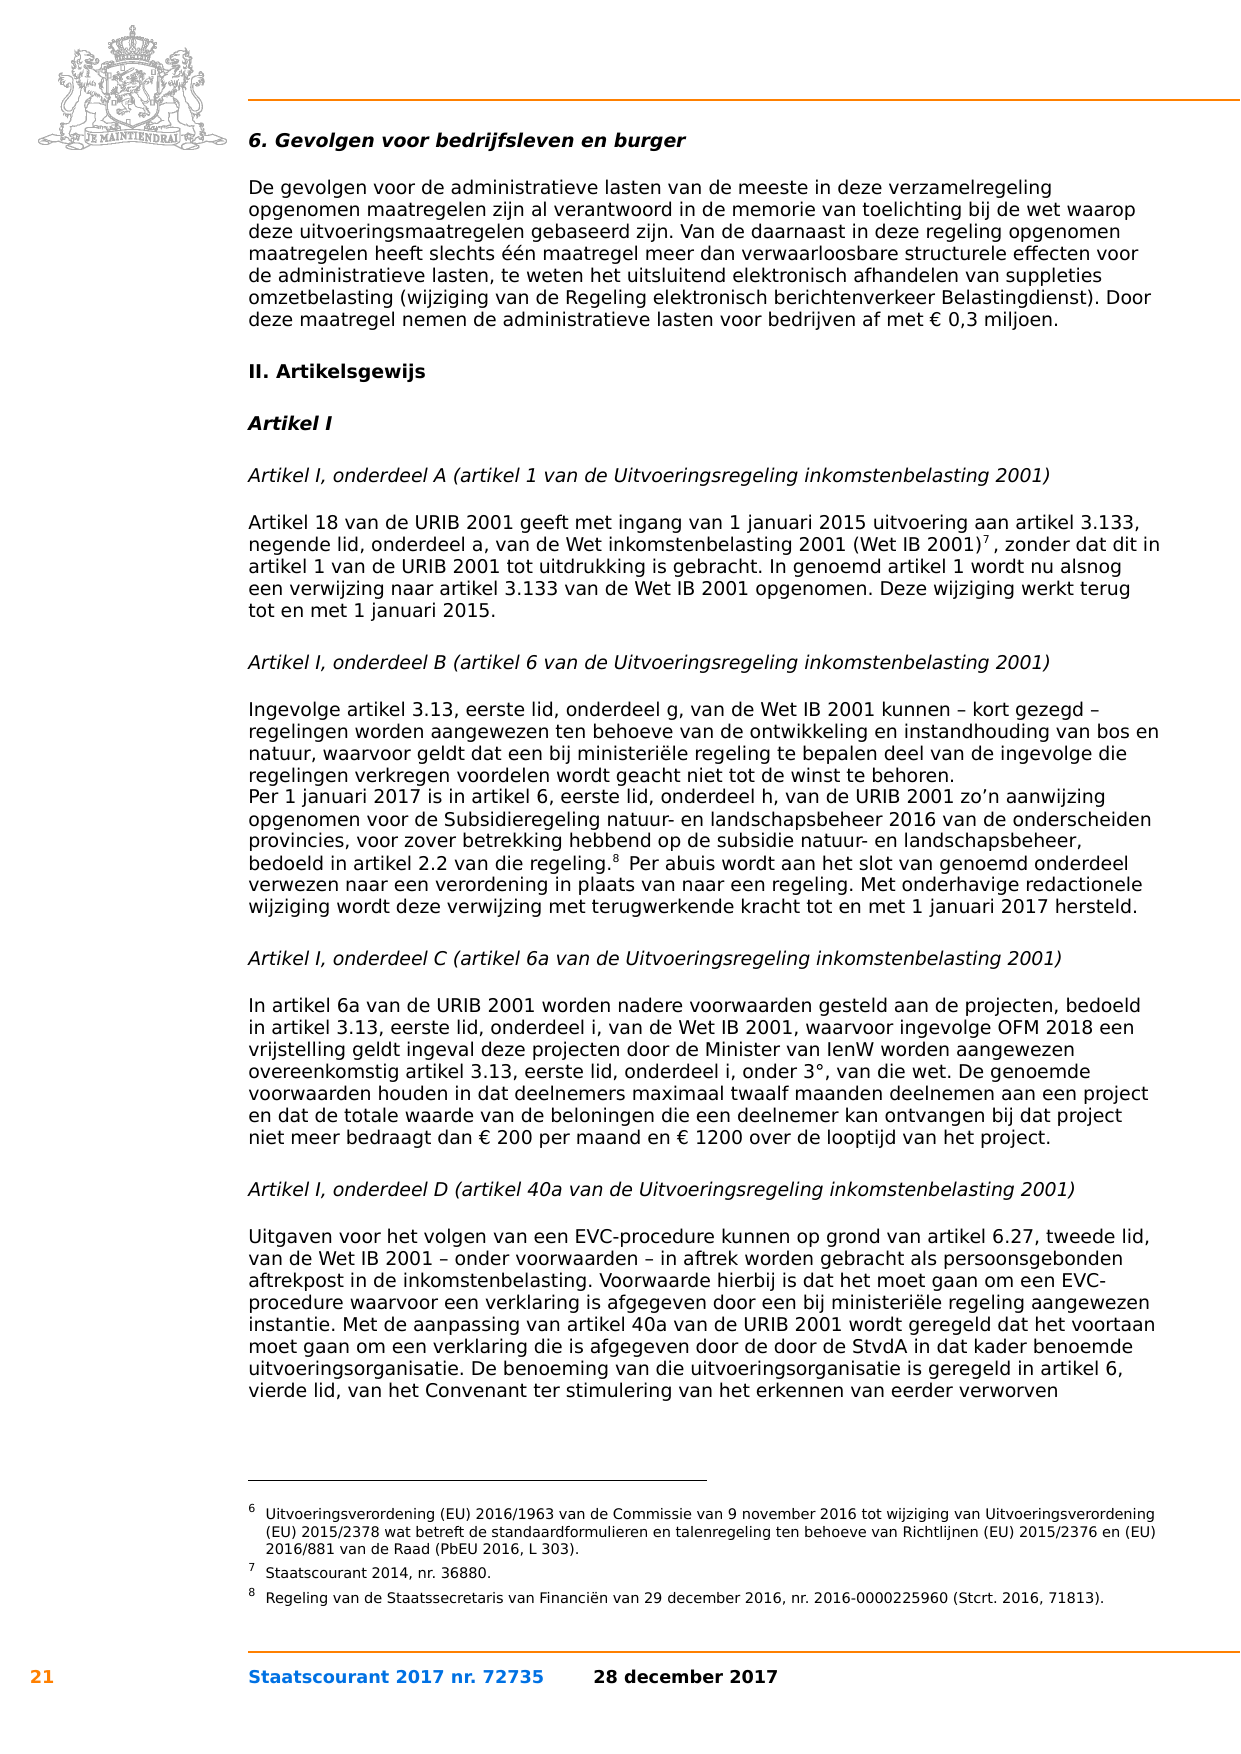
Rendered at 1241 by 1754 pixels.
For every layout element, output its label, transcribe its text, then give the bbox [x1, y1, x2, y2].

text Artikel 18 van de URIB 2001 geeft met ingang van 1 januari 2015 uitvoering aan artikel 3.133, negende lid, onderdeel a, van de Wet inkomstenbelasting 2001 (Wet IB 2001), zonder dat dit in artikel 1 van de URIB 2001 tot uitdrukking is gebracht. In genoemd artikel 1 wordt nu alsnog een verwijzing naar artikel 3.133 van de Wet IB 2001 opgenomen. Deze wijziging werkt terug tot en met 1 januari 2015. [248, 512, 1163, 622]
subtitle Artikel I, onderdeel B (artikel 6 van de Uitvoeringsregeling inkomstenbelasting 2001) [248, 652, 1163, 673]
text Uitvoeringsverordening (EU) 2016/1963 van de Commissie van 9 november 2016 tot wijziging van Uitvoeringsverordening (EU) 2015/2378 wat betreft de standaardformulieren en talenregeling ten behoeve van Richtlijnen (EU) 2015/2376 en (EU) 2016/881 van de Raad (PbEU 2016, L 303). [248, 1502, 1163, 1558]
subtitle 6. Gevolgen voor bedrijfsleven en burger [248, 130, 1163, 152]
subtitle II. Artikelsgewijs [248, 361, 1163, 383]
text Ingevolge artikel 3.13, eerste lid, onderdeel g, van de Wet IB 2001 kunnen – kort gezegd – regelingen worden aangewezen ten behoeve van de ontwikkeling en instandhouding van bos en natuur, waarvoor geldt dat een bij ministeriële regeling te bepalen deel van de ingevolge die regelingen verkregen voordelen wordt geacht niet tot de winst te behoren. [248, 698, 1163, 786]
text Per 1 januari 2017 is in artikel 6, eerste lid, onderdeel h, van de URIB 2001 zo’n aanwijzing opgenomen voor de Subsidieregeling natuur- en landschapsbeheer 2016 van de onderscheiden provincies, voor zover betrekking hebbend op de subsidie natuur- en landschapsbeheer, bedoeld in artikel 2.2 van die regeling. Per abuis wordt aan het slot van genoemd onderdeel verwezen naar een verordening in plaats van naar een regeling. Met onderhavige redactionele wijziging wordt deze verwijzing met terugwerkende kracht tot en met 1 januari 2017 hersteld. [248, 786, 1163, 918]
subtitle Artikel I, onderdeel D (artikel 40a van de Uitvoeringsregeling inkomstenbelasting 2001) [248, 1179, 1163, 1201]
subtitle Artikel I, onderdeel A (artikel 1 van de Uitvoeringsregeling inkomstenbelasting 2001) [248, 465, 1163, 487]
text Regeling van de Staatssecretaris van Financiën van 29 december 2016, nr. 2016-0000225960 (Stcrt. 2016, 71813). [248, 1586, 1163, 1608]
picture [38, 25, 227, 150]
text In artikel 6a van de URIB 2001 worden nadere voorwaarden gesteld aan de projecten, bedoeld in artikel 3.13, eerste lid, onderdeel i, van de Wet IB 2001, waarvoor ingevolge OFM 2018 een vrijstelling geldt ingeval deze projecten door de Minister van IenW worden aangewezen overeenkomstig artikel 3.13, eerste lid, onderdeel i, onder 3°, van die wet. De genoemde voorwaarden houden in dat deelnemers maximaal twaalf maanden deelnemen aan een project en dat de totale waarde van de beloningen die een deelnemer kan ontvangen bij dat project niet meer bedraagt dan € 200 per maand en € 1200 over de looptijd van het project. [248, 995, 1163, 1149]
text De gevolgen voor de administratieve lasten van de meeste in deze verzamelregeling opgenomen maatregelen zijn al verantwoord in de memorie van toelichting bij de wet waarop deze uitvoeringsmaatregelen gebaseerd zijn. Van de daarnaast in deze regeling opgenomen maatregelen heeft slechts één maatregel meer dan verwaarloosbare structurele effecten voor de administratieve lasten, te weten het uitsluitend elektronisch afhandelen van suppleties omzetbelasting (wijziging van de Regeling elektronisch berichtenverkeer Belastingdienst). Door deze maatregel nemen de administratieve lasten voor bedrijven af met € 0,3 miljoen. [248, 177, 1163, 331]
text Uitgaven voor het volgen van een EVC-procedure kunnen op grond van artikel 6.27, tweede lid, van de Wet IB 2001 – onder voorwaarden – in aftrek worden gebracht als persoonsgebonden aftrekpost in de inkomstenbelasting. Voorwaarde hierbij is dat het moet gaan om een EVC-procedure waarvoor een verklaring is afgegeven door een bij ministeriële regeling aangewezen instantie. Met de aanpassing van artikel 40a van de URIB 2001 wordt geregeld dat het voortaan moet gaan om een verklaring die is afgegeven door de door de StvdA in dat kader benoemde uitvoeringsorganisatie. De benoeming van die uitvoeringsorganisatie is geregeld in artikel 6, vierde lid, van het Convenant ter stimulering van het erkennen van eerder verworven [248, 1226, 1163, 1424]
subtitle Artikel I, onderdeel C (artikel 6a van de Uitvoeringsregeling inkomstenbelasting 2001) [248, 948, 1163, 970]
text Staatscourant 2014, nr. 36880. [248, 1561, 1163, 1583]
subtitle Artikel I [248, 413, 1163, 435]
